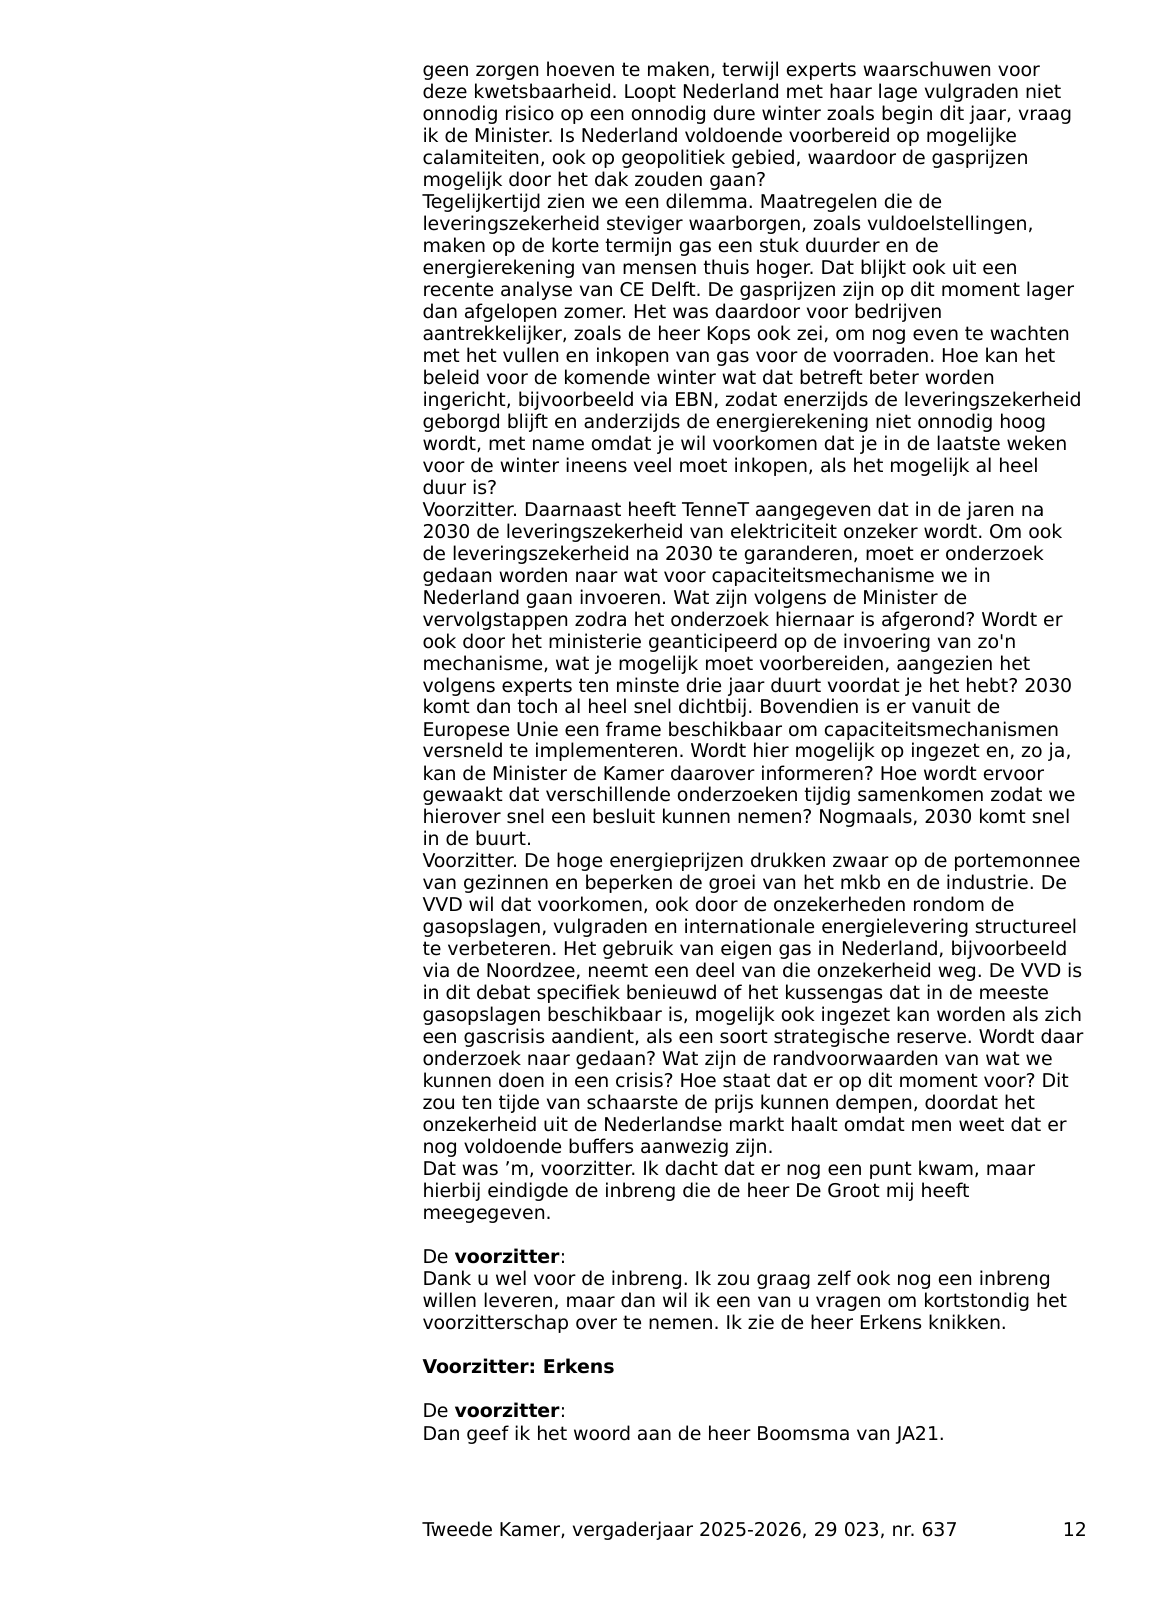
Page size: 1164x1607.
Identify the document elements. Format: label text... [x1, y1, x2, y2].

text Dat was ’m, voorzitter. Ik dacht dat er nog een punt kwam, maar hierbij eindigde de inbreng die de heer De Groot mij heeft meegegeven. [422, 1158, 1087, 1224]
text Tegelijkertijd zien we een dilemma. Maatregelen die de leveringszekerheid steviger waarborgen, zoals vuldoelstellingen, maken op de korte termijn gas een stuk duurder en de energierekening van mensen thuis hoger. Dat blijkt ook uit een recente analyse van CE Delft. De gasprijzen zijn op dit moment lager dan afgelopen zomer. Het was daardoor voor bedrijven aantrekkelijker, zoals de heer Kops ook zei, om nog even te wachten met het vullen en inkopen van gas voor de voorraden. Hoe kan het beleid voor de komende winter wat dat betreft beter worden ingericht, bijvoorbeeld via EBN, zodat enerzijds de leveringszekerheid geborgd blijft en anderzijds de energierekening niet onnodig hoog wordt, met name omdat je wil voorkomen dat je in de laatste weken voor de winter ineens veel moet inkopen, als het mogelijk al heel duur is? [422, 191, 1087, 499]
text Voorzitter. Daarnaast heeft TenneT aangegeven dat in de jaren na 2030 de leveringszekerheid van elektriciteit onzeker wordt. Om ook de leveringszekerheid na 2030 te garanderen, moet er onderzoek gedaan worden naar wat voor capaciteitsmechanisme we in Nederland gaan invoeren. Wat zijn volgens de Minister de vervolgstappen zodra het onderzoek hiernaar is afgerond? Wordt er ook door het ministerie geanticipeerd op de invoering van zo'n mechanisme, wat je mogelijk moet voorbereiden, aangezien het volgens experts ten minste drie jaar duurt voordat je het hebt? 2030 komt dan toch al heel snel dichtbij. Bovendien is er vanuit de Europese Unie een frame beschikbaar om capaciteitsmechanismen versneld te implementeren. Wordt hier mogelijk op ingezet en, zo ja, kan de Minister de Kamer daarover informeren? Hoe wordt ervoor gewaakt dat verschillende onderzoeken tijdig samenkomen zodat we hierover snel een besluit kunnen nemen? Nogmaals, 2030 komt snel in de buurt. [422, 499, 1087, 850]
text De voorzitter: [422, 1400, 1087, 1422]
text De voorzitter: [422, 1246, 1087, 1268]
subtitle Voorzitter: Erkens [422, 1356, 1087, 1378]
text Dan geef ik het woord aan de heer Boomsma van JA21. [422, 1422, 1087, 1444]
text Voorzitter. De hoge energieprijzen drukken zwaar op de portemonnee van gezinnen en beperken de groei van het mkb en de industrie. De VVD wil dat voorkomen, ook door de onzekerheden rondom de gasopslagen, vulgraden en internationale energielevering structureel te verbeteren. Het gebruik van eigen gas in Nederland, bijvoorbeeld via de Noordzee, neemt een deel van die onzekerheid weg. De VVD is in dit debat specifiek benieuwd of het kussengas dat in de meeste gasopslagen beschikbaar is, mogelijk ook ingezet kan worden als zich een gascrisis aandient, als een soort strategische reserve. Wordt daar onderzoek naar gedaan? Wat zijn de randvoorwaarden van wat we kunnen doen in een crisis? Hoe staat dat er op dit moment voor? Dit zou ten tijde van schaarste de prijs kunnen dempen, doordat het onzekerheid uit de Nederlandse markt haalt omdat men weet dat er nog voldoende buffers aanwezig zijn. [422, 850, 1087, 1158]
text geen zorgen hoeven te maken, terwijl experts waarschuwen voor deze kwetsbaarheid. Loopt Nederland met haar lage vulgraden niet onnodig risico op een onnodig dure winter zoals begin dit jaar, vraag ik de Minister. Is Nederland voldoende voorbereid op mogelijke calamiteiten, ook op geopolitiek gebied, waardoor de gasprijzen mogelijk door het dak zouden gaan? [422, 59, 1087, 191]
text Dank u wel voor de inbreng. Ik zou graag zelf ook nog een inbreng willen leveren, maar dan wil ik een van u vragen om kortstondig het voorzitterschap over te nemen. Ik zie de heer Erkens knikken. [422, 1268, 1087, 1334]
